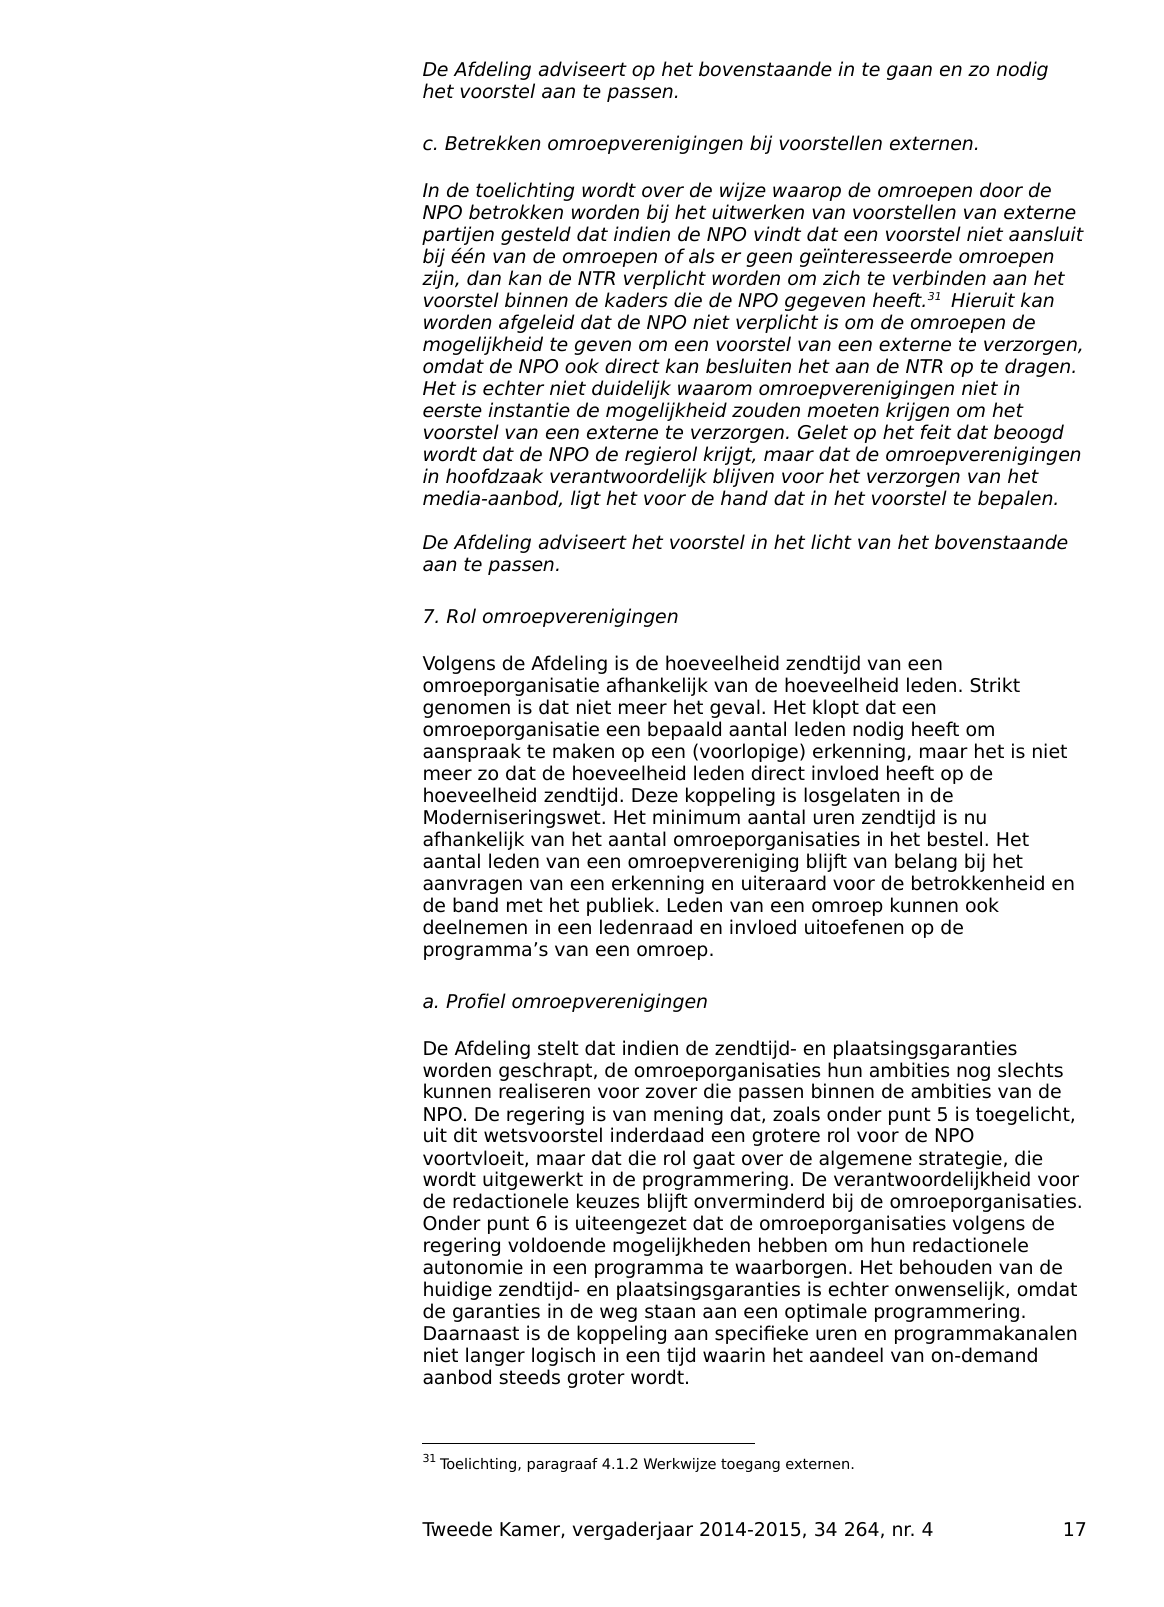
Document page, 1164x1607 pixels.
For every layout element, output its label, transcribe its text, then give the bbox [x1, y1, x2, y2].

subtitle c. Betrekken omroepverenigingen bij voorstellen externen. [422, 133, 1087, 155]
text De Afdeling adviseert het voorstel in het licht van het bovenstaande aan te passen. [422, 532, 1087, 576]
subtitle 7. Rol omroepverenigingen [422, 606, 1087, 628]
text Volgens de Afdeling is de hoeveelheid zendtijd van een omroeporganisatie afhankelijk van de hoeveelheid leden. Strikt genomen is dat niet meer het geval. Het klopt dat een omroeporganisatie een bepaald aantal leden nodig heeft om aanspraak te maken op een (voorlopige) erkenning, maar het is niet meer zo dat de hoeveelheid leden direct invloed heeft op de hoeveelheid zendtijd. Deze koppeling is losgelaten in de Moderniseringswet. Het minimum aantal uren zendtijd is nu afhankelijk van het aantal omroeporganisaties in het bestel. Het aantal leden van een omroepvereniging blijft van belang bij het aanvragen van een erkenning en uiteraard voor de betrokkenheid en de band met het publiek. Leden van een omroep kunnen ook deelnemen in een ledenraad en invloed uitoefenen op de programma’s van een omroep. [422, 653, 1087, 961]
text Toelichting, paragraaf 4.1.2 Werkwijze toegang externen. [422, 1452, 1087, 1474]
text De Afdeling stelt dat indien de zendtijd- en plaatsingsgaranties worden geschrapt, de omroeporganisaties hun ambities nog slechts kunnen realiseren voor zover die passen binnen de ambities van de NPO. De regering is van mening dat, zoals onder punt 5 is toegelicht, uit dit wetsvoorstel inderdaad een grotere rol voor de NPO voortvloeit, maar dat die rol gaat over de algemene strategie, die wordt uitgewerkt in de programmering. De verantwoordelijkheid voor de redactionele keuzes blijft onverminderd bij de omroeporganisaties. Onder punt 6 is uiteengezet dat de omroeporganisaties volgens de regering voldoende mogelijkheden hebben om hun redactionele autonomie in een programma te waarborgen. Het behouden van de huidige zendtijd- en plaatsingsgaranties is echter onwenselijk, omdat de garanties in de weg staan aan een optimale programmering. Daarnaast is de koppeling aan specifieke uren en programmakanalen niet langer logisch in een tijd waarin het aandeel van on-demand aanbod steeds groter wordt. [422, 1037, 1087, 1389]
text De Afdeling adviseert op het bovenstaande in te gaan en zo nodig het voorstel aan te passen. [422, 59, 1087, 103]
text In de toelichting wordt over de wijze waarop de omroepen door de NPO betrokken worden bij het uitwerken van voorstellen van externe partijen gesteld dat indien de NPO vindt dat een voorstel niet aansluit bij één van de omroepen of als er geen geïnteresseerde omroepen zijn, dan kan de NTR verplicht worden om zich te verbinden aan het voorstel binnen de kaders die de NPO gegeven heeft. Hieruit kan worden afgeleid dat de NPO niet verplicht is om de omroepen de mogelijkheid te geven om een voorstel van een externe te verzorgen, omdat de NPO ook direct kan besluiten het aan de NTR op te dragen. Het is echter niet duidelijk waarom omroepverenigingen niet in eerste instantie de mogelijkheid zouden moeten krijgen om het voorstel van een externe te verzorgen. Gelet op het feit dat beoogd wordt dat de NPO de regierol krijgt, maar dat de omroepverenigingen in hoofdzaak verantwoordelijk blijven voor het verzorgen van het media-aanbod, ligt het voor de hand dat in het voorstel te bepalen. [422, 180, 1087, 510]
subtitle a. Profiel omroepverenigingen [422, 991, 1087, 1012]
